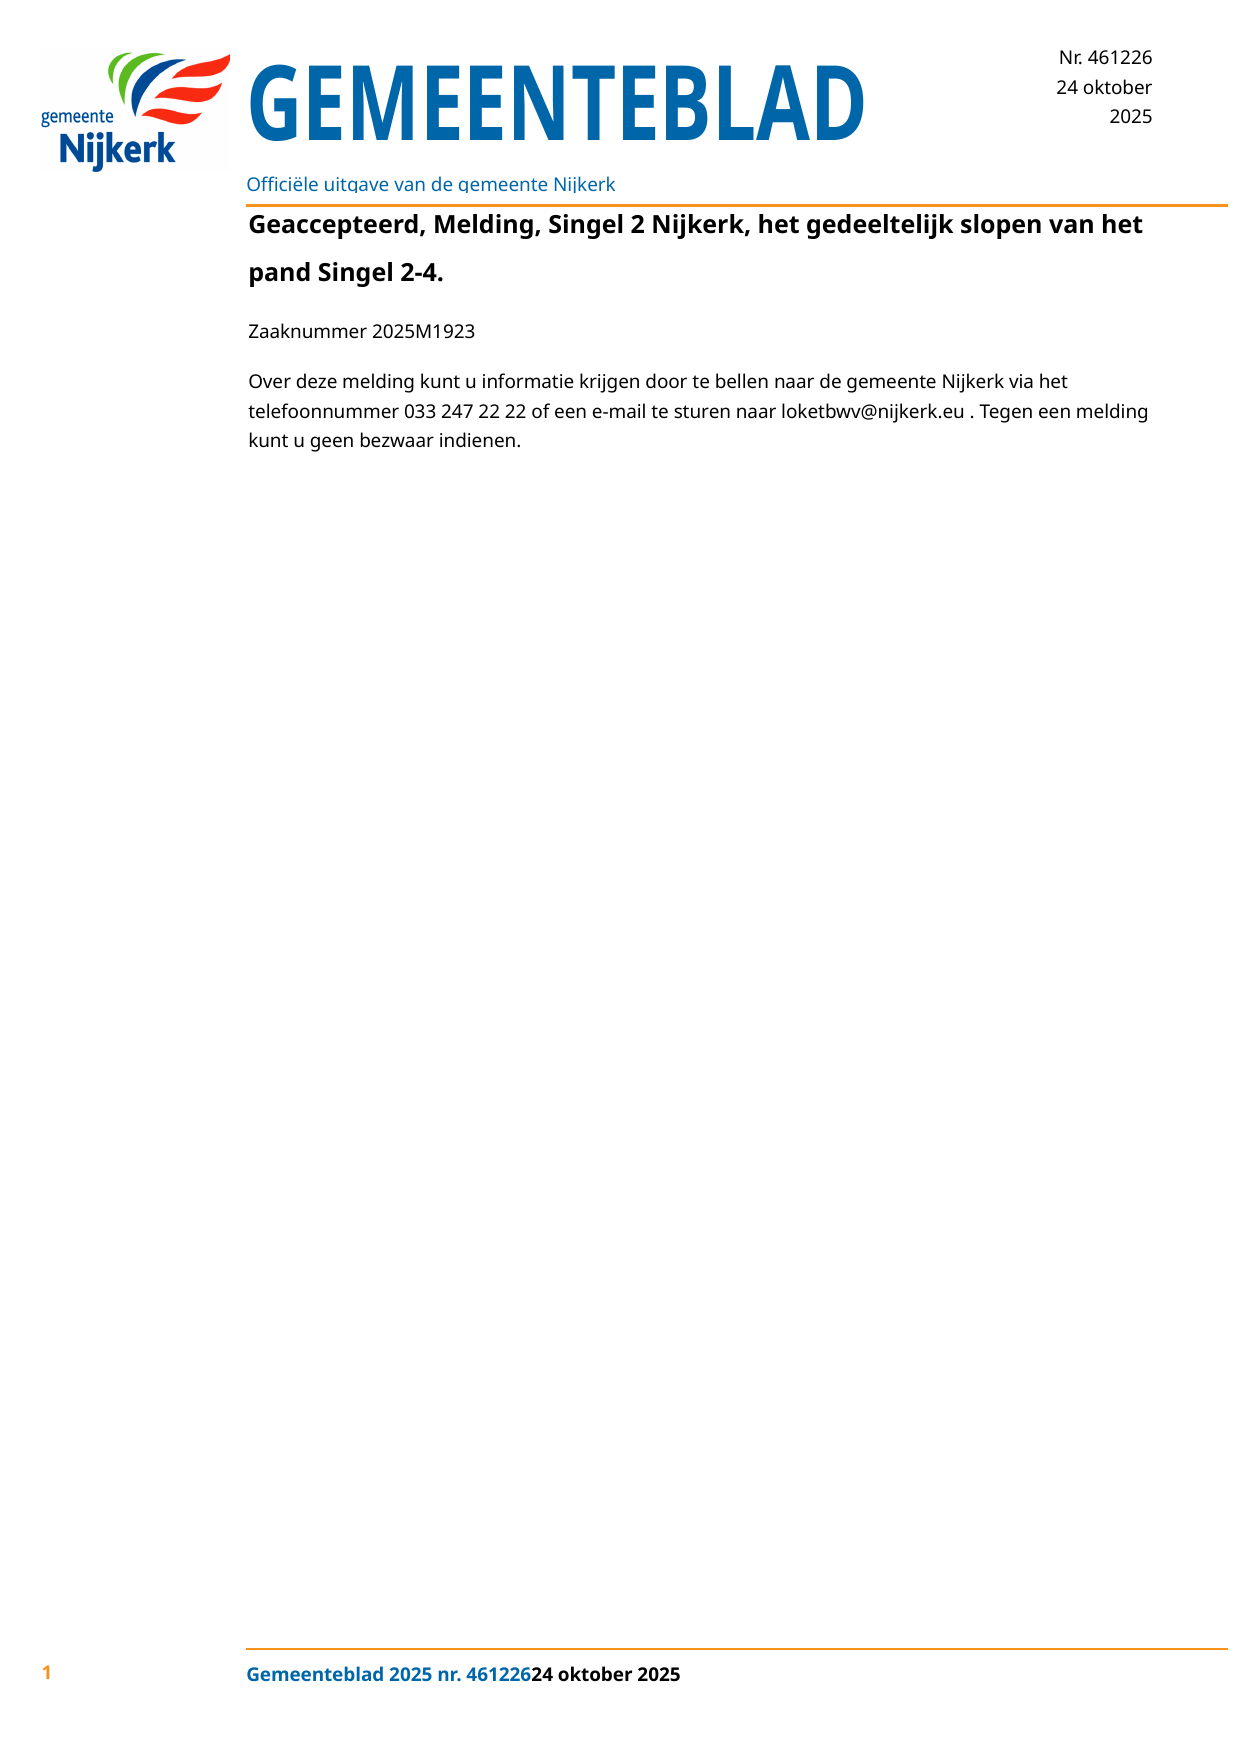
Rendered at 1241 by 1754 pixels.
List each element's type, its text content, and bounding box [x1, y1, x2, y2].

text Geaccepteerd, Melding, Singel 2 Nijkerk, het gedeeltelijk slopen van het pand Singel 2-4. [248, 207, 1152, 288]
text Over deze melding kunt u informatie krijgen door te bellen naar de gemeente Nijkerk via het telefoonnummer 033 247 22 22 of een e-mail te sturen naar loketbwv@nijkerk.eu . Tegen een melding kunt u geen bezwaar indienen. [248, 368, 1152, 453]
text Zaaknummer 2025M1923 [248, 318, 1152, 344]
picture [41, 47, 231, 172]
